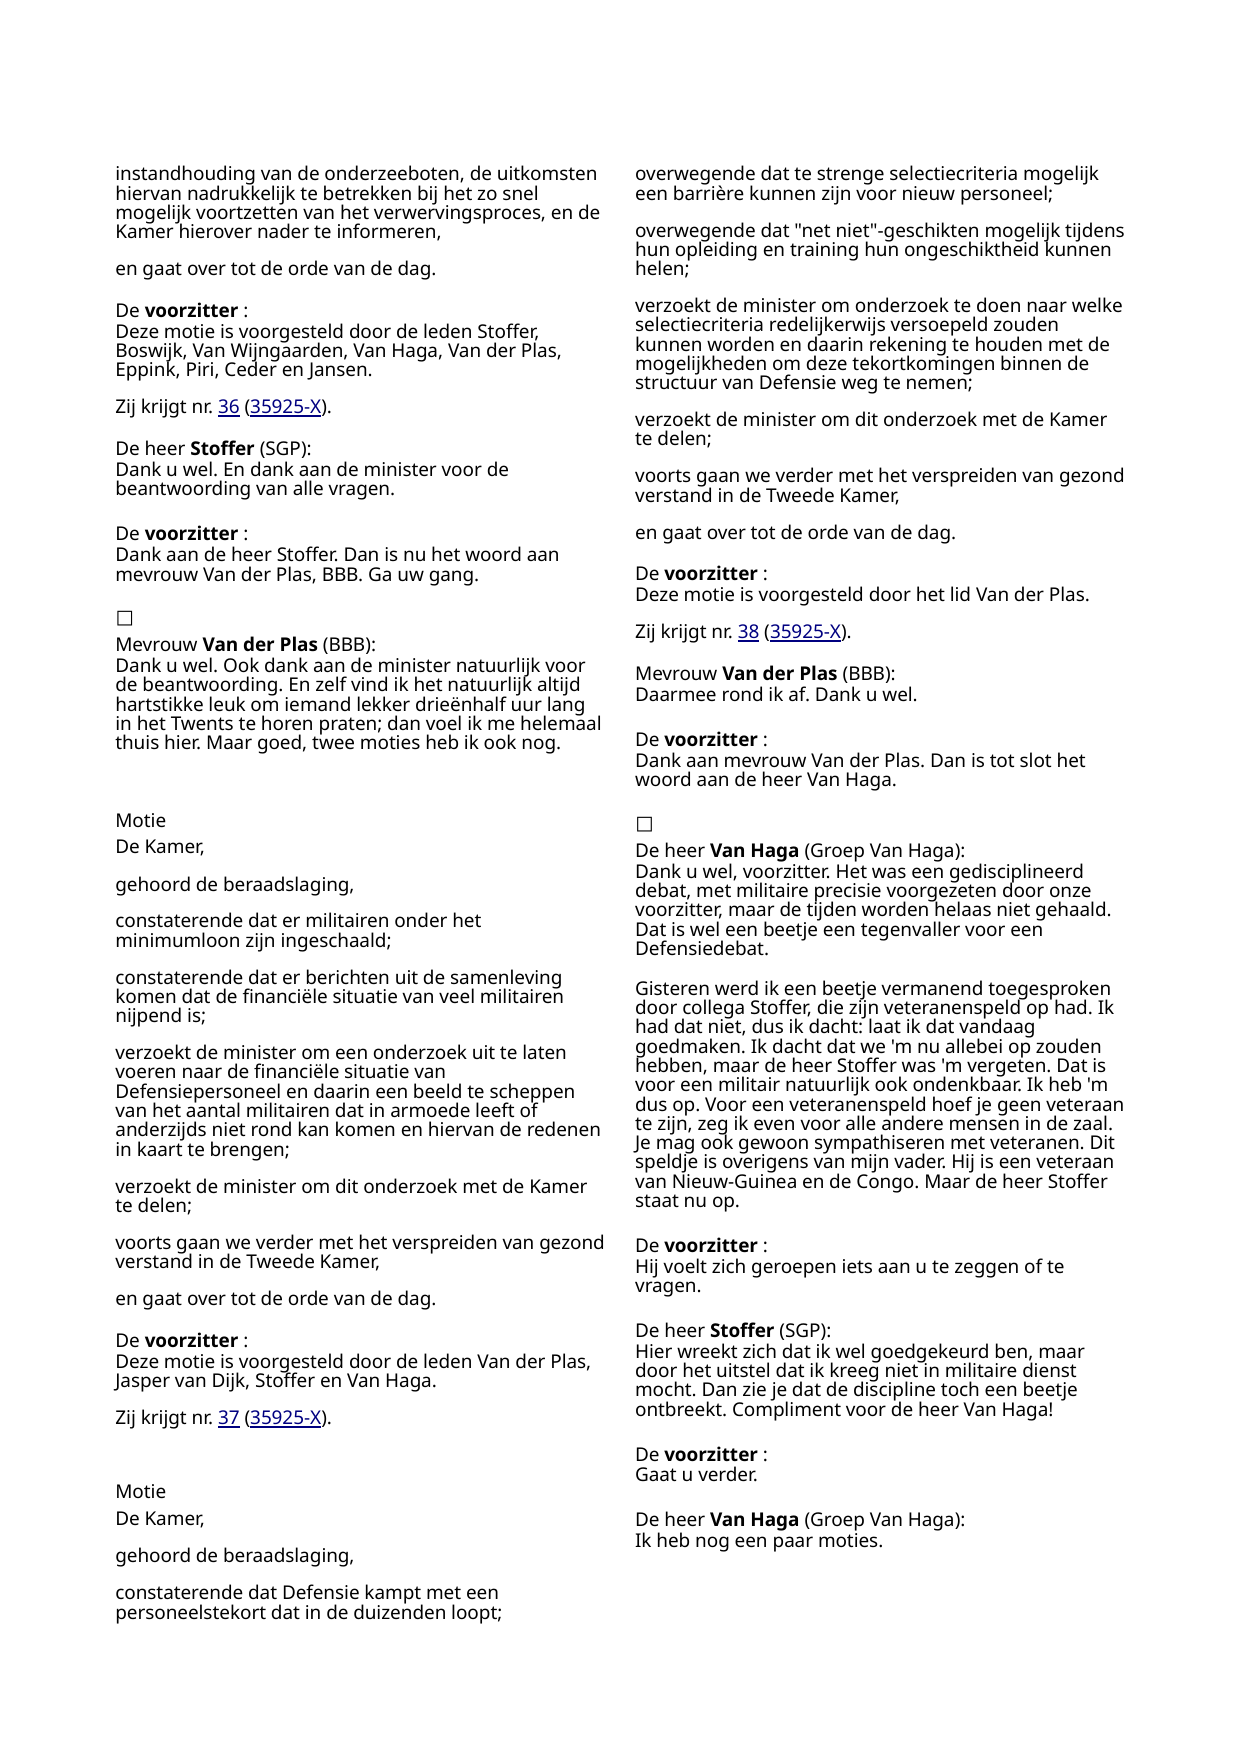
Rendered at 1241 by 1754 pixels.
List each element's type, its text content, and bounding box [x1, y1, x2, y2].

text De Kamer, [115, 1510, 605, 1530]
text verzoekt de minister om een onderzoek uit te laten voeren naar de financiële situatie van Defensiepersoneel en daarin een beeld te scheppen van het aantal militairen dat in armoede leeft of anderzijds niet rond kan komen en hiervan de redenen in kaart te brengen; [115, 1044, 605, 1160]
text De heer Stoffer (SGP): [115, 435, 605, 461]
text Deze motie is voorgesteld door de leden Stoffer, Boswijk, Van Wijngaarden, Van Haga, Van der Plas, Eppink, Piri, Ceder en Jansen. [115, 323, 605, 381]
text Motie [115, 1479, 605, 1504]
text De voorzitter : [635, 1441, 1125, 1466]
text constaterende dat er militairen onder het minimumloon zijn ingeschaald; [115, 912, 605, 951]
text Zij krijgt nr. 38 (35925-X). [635, 623, 1125, 643]
text De heer Van Haga (Groep Van Haga): [635, 837, 1125, 863]
text Gaat u verder. [635, 1466, 1125, 1486]
text en gaat over tot de orde van de dag. [635, 524, 1125, 543]
text voorts gaan we verder met het verspreiden van gezond verstand in de Tweede Kamer, [115, 1234, 605, 1272]
text De Kamer, [115, 838, 605, 858]
text gehoord de beraadslaging, [115, 1547, 605, 1567]
text ⬜ [115, 606, 605, 631]
text voorts gaan we verder met het verspreiden van gezond verstand in de Tweede Kamer, [635, 467, 1125, 506]
text De heer Stoffer (SGP): [635, 1317, 1125, 1343]
text Ik heb nog een paar moties. [635, 1532, 1125, 1552]
text Deze motie is voorgesteld door het lid Van der Plas. [635, 586, 1125, 606]
text overwegende dat "net niet"-geschikten mogelijk tijdens hun opleiding en training hun ongeschiktheid kunnen helen; [635, 222, 1125, 279]
text Dank u wel. En dank aan de minister voor de beantwoording van alle vragen. [115, 461, 605, 500]
text Gisteren werd ik een beetje vermanend toegesproken door collega Stoffer, die zijn veteranenspeld op had. Ik had dat niet, dus ik dacht: laat ik dat vandaag goedmaken. Ik dacht dat we 'm nu allebei op zouden hebben, maar de heer Stoffer was 'm vergeten. Dat is voor een militair natuurlijk ook ondenkbaar. Ik heb 'm dus op. Voor een veteranenspeld hoef je geen veteraan te zijn, zeg ik even voor alle andere mensen in de zaal. Je mag ook gewoon sympathiseren met veteranen. Dit speldje is overigens van mijn vader. Hij is een veteraan van Nieuw-Guinea en de Congo. Maar de heer Stoffer staat nu op. [635, 980, 1125, 1211]
text ⬜ [635, 811, 1125, 837]
text en gaat over tot de orde van de dag. [115, 1290, 605, 1309]
text Mevrouw Van der Plas (BBB): [635, 660, 1125, 686]
text Hij voelt zich geroepen iets aan u te zeggen of te vragen. [635, 1258, 1125, 1296]
text verzoekt de minister om onderzoek te doen naar welke selectiecriteria redelijkerwijs versoepeld zouden kunnen worden en daarin rekening te houden met de mogelijkheden om deze tekortkomingen binnen de structuur van Defensie weg te nemen; [635, 297, 1125, 393]
text Zij krijgt nr. 37 (35925-X). [115, 1409, 605, 1428]
text Daarmee rond ik af. Dank u wel. [635, 686, 1125, 705]
text De voorzitter : [635, 726, 1125, 752]
text De voorzitter : [635, 1232, 1125, 1258]
text Dank aan mevrouw Van der Plas. Dan is tot slot het woord aan de heer Van Haga. [635, 752, 1125, 791]
text constaterende dat Defensie kampt met een personeelstekort dat in de duizenden loopt; [115, 1584, 605, 1623]
text De voorzitter : [115, 521, 605, 546]
text Deze motie is voorgesteld door de leden Van der Plas, Jasper van Dijk, Stoffer en Van Haga. [115, 1353, 605, 1391]
text Zij krijgt nr. 36 (35925-X). [115, 398, 605, 418]
text De heer Van Haga (Groep Van Haga): [635, 1507, 1125, 1532]
text verzoekt de minister om dit onderzoek met de Kamer te delen; [115, 1178, 605, 1216]
text Mevrouw Van der Plas (BBB): [115, 631, 605, 657]
text gehoord de beraadslaging, [115, 876, 605, 895]
text en gaat over tot de orde van de dag. [115, 260, 605, 279]
text Dank u wel, voorzitter. Het was een gedisciplineerd debat, met militaire precisie voorgezeten door onze voorzitter, maar de tijden worden helaas niet gehaald. Dat is wel een beetje een tegenvaller voor een Defensiedebat. [635, 863, 1125, 959]
text Dank aan de heer Stoffer. Dan is nu het woord aan mevrouw Van der Plas, BBB. Ga uw gang. [115, 546, 605, 585]
text De voorzitter : [115, 297, 605, 323]
text De voorzitter : [115, 1327, 605, 1353]
text overwegende dat te strenge selectiecriteria mogelijk een barrière kunnen zijn voor nieuw personeel; [635, 165, 1125, 204]
text Motie [115, 807, 605, 833]
text verzoekt de minister om dit onderzoek met de Kamer te delen; [635, 411, 1125, 450]
text instandhouding van de onderzeeboten, de uitkomsten hiervan nadrukkelijk te betrekken bij het zo snel mogelijk voortzetten van het verwervingsproces, en de Kamer hierover nader te informeren, [115, 165, 605, 242]
text De voorzitter : [635, 561, 1125, 586]
text Dank u wel. Ook dank aan de minister natuurlijk voor de beantwoording. En zelf vind ik het natuurlijk altijd hartstikke leuk om iemand lekker drieënhalf uur lang in het Twents te horen praten; dan voel ik me helemaal thuis hier. Maar goed, twee moties heb ik ook nog. [115, 657, 605, 753]
text constaterende dat er berichten uit de samenleving komen dat de financiële situatie van veel militairen nijpend is; [115, 969, 605, 1027]
text Hier wreekt zich dat ik wel goedgekeurd ben, maar door het uitstel dat ik kreeg niet in militaire dienst mocht. Dan zie je dat de discipline toch een beetje ontbreekt. Compliment voor de heer Van Haga! [635, 1343, 1125, 1420]
